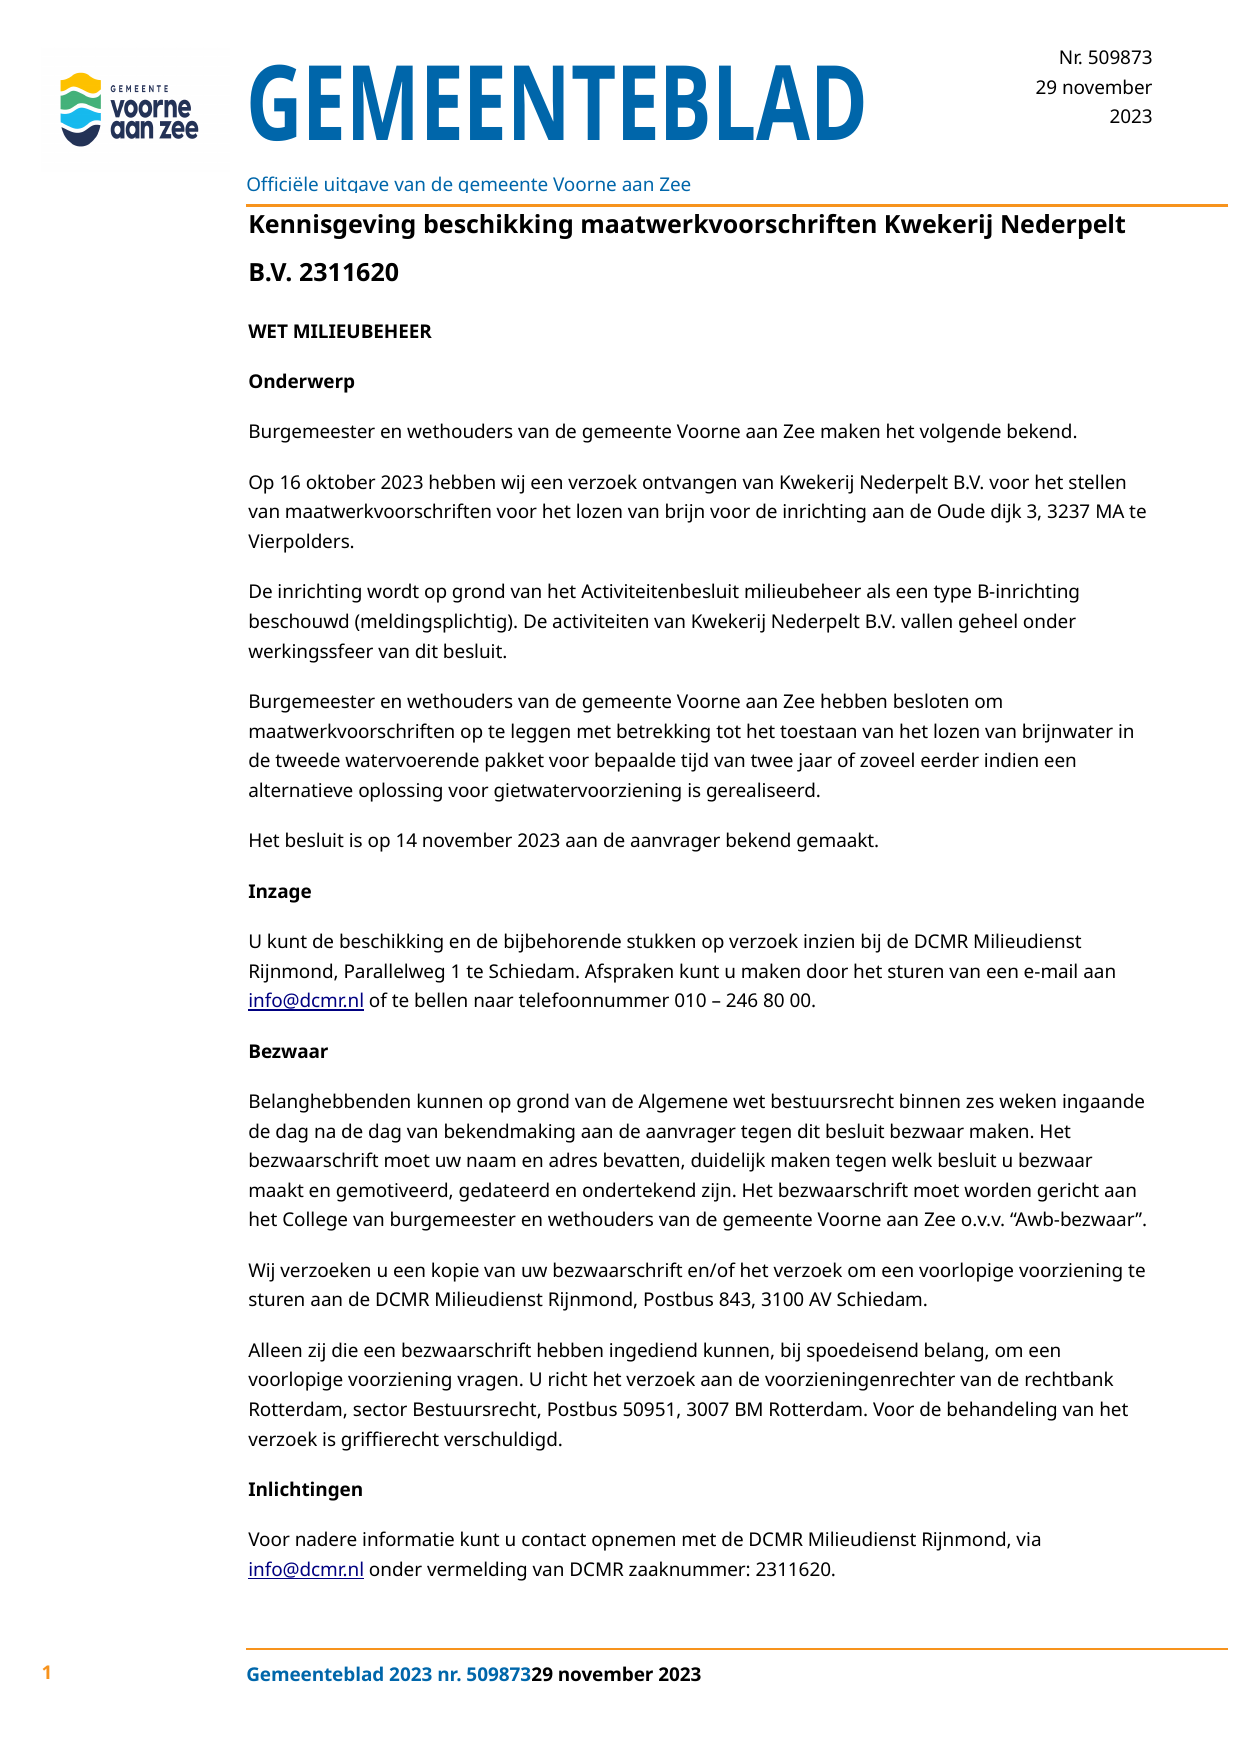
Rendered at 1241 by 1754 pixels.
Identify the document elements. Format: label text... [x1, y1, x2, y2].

text Burgemeester en wethouders van de gemeente Voorne aan Zee maken het volgende bekend. [248, 419, 1152, 444]
text Bezwaar [248, 1038, 1152, 1064]
text Kennisgeving beschikking maatwerkvoorschriften Kwekerij Nederpelt B.V. 2311620 [248, 207, 1152, 288]
text Inzage [248, 878, 1152, 904]
text Inlichtingen [248, 1476, 1152, 1502]
text Wij verzoeken u een kopie van uw bezwaarschrift en/of het verzoek om een voorlopige voorziening te sturen aan de DCMR Milieudienst Rijnmond, Postbus 843, 3100 AV Schiedam. [248, 1257, 1152, 1312]
text U kunt de beschikking en de bijbehorende stukken op verzoek inzien bij de DCMR Milieudienst Rijnmond, Parallelweg 1 te Schiedam. Afspraken kunt u maken door het sturen van een e-mail aan info@dcmr.nl of te bellen naar telefoonnummer 010 – 246 80 00. [248, 928, 1152, 1013]
text De inrichting wordt op grond van het Activiteitenbesluit milieubeheer als een type B-inrichting beschouwd (meldingsplichtig). De activiteiten van Kwekerij Nederpelt B.V. vallen geheel onder werkingssfeer van dit besluit. [248, 579, 1152, 664]
text Het besluit is op 14 november 2023 aan de aanvrager bekend gemaakt. [248, 827, 1152, 853]
text WET MILIEUBEHEER [248, 318, 1152, 344]
text Burgemeester en wethouders van de gemeente Voorne aan Zee hebben besloten om maatwerkvoorschriften op te leggen met betrekking tot het toestaan van het lozen van brijnwater in de tweede watervoerende pakket voor bepaalde tijd van twee jaar of zoveel eerder indien een alternatieve oplossing voor gietwatervoorziening is gerealiseerd. [248, 688, 1152, 803]
text Voor nadere informatie kunt u contact opnemen met de DCMR Milieudienst Rijnmond, via info@dcmr.nl onder vermelding van DCMR zaaknummer: 2311620. [248, 1527, 1152, 1582]
text Op 16 oktober 2023 hebben wij een verzoek ontvangen van Kwekerij Nederpelt B.V. voor het stellen van maatwerkvoorschriften voor het lozen van brijn voor de inrichting aan de Oude dijk 3, 3237 MA te Vierpolders. [248, 469, 1152, 554]
text Onderwerp [248, 368, 1152, 394]
picture [41, 47, 231, 172]
text Alleen zij die een bezwaarschrift hebben ingediend kunnen, bij spoedeisend belang, om een voorlopige voorziening vragen. U richt het verzoek aan de voorzieningenrechter van de rechtbank Rotterdam, sector Bestuursrecht, Postbus 50951, 3007 BM Rotterdam. Voor de behandeling van het verzoek is griffierecht verschuldigd. [248, 1337, 1152, 1452]
text Belanghebbenden kunnen op grond van de Algemene wet bestuursrecht binnen zes weken ingaande de dag na de dag van bekendmaking aan de aanvrager tegen dit besluit bezwaar maken. Het bezwaarschrift moet uw naam en adres bevatten, duidelijk maken tegen welk besluit u bezwaar maakt en gemotiveerd, gedateerd en ondertekend zijn. Het bezwaarschrift moet worden gericht aan het College van burgemeester en wethouders van de gemeente Voorne aan Zee o.v.v. “Awb-bezwaar”. [248, 1088, 1152, 1232]
